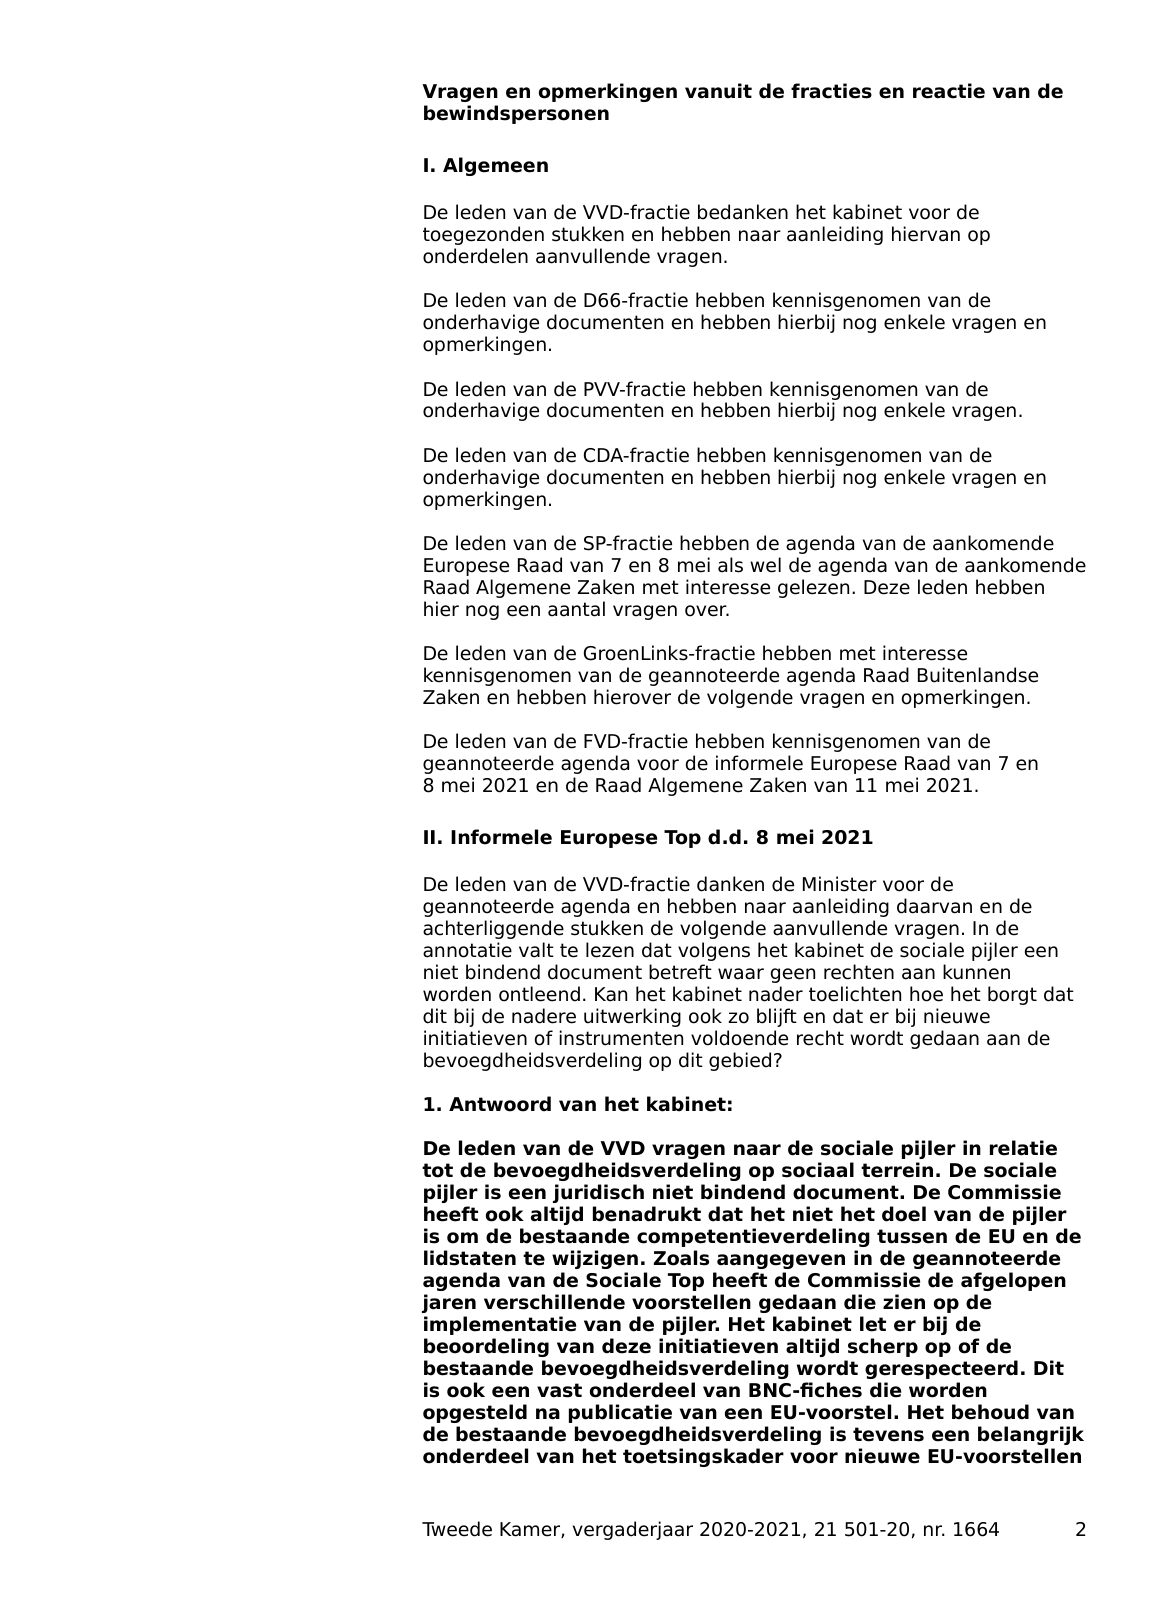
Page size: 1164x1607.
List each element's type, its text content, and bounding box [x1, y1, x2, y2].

text De leden van de D66-fractie hebben kennisgenomen van de onderhavige documenten en hebben hierbij nog enkele vragen en opmerkingen. [422, 290, 1087, 356]
subtitle II. Informele Europese Top d.d. 8 mei 2021 [422, 827, 1087, 849]
text De leden van de VVD-fractie danken de Minister voor de geannoteerde agenda en hebben naar aanleiding daarvan en de achterliggende stukken de volgende aanvullende vragen. In de annotatie valt te lezen dat volgens het kabinet de sociale pijler een niet bindend document betreft waar geen rechten aan kunnen worden ontleend. Kan het kabinet nader toelichten hoe het borgt dat dit bij de nadere uitwerking ook zo blijft en dat er bij nieuwe initiatieven of instrumenten voldoende recht wordt gedaan aan de bevoegdheidsverdeling op dit gebied? [422, 874, 1087, 1072]
text De leden van de VVD vragen naar de sociale pijler in relatie tot de bevoegdheidsverdeling op sociaal terrein. De sociale pijler is een juridisch niet bindend document. De Commissie heeft ook altijd benadrukt dat het niet het doel van de pijler is om de bestaande competentieverdeling tussen de EU en de lidstaten te wijzigen. Zoals aangegeven in de geannoteerde agenda van de Sociale Top heeft de Commissie de afgelopen jaren verschillende voorstellen gedaan die zien op de implementatie van de pijler. Het kabinet let er bij de beoordeling van deze initiatieven altijd scherp op of de bestaande bevoegdheidsverdeling wordt gerespecteerd. Dit is ook een vast onderdeel van BNC-fiches die worden opgesteld na publicatie van een EU-voorstel. Het behoud van de bestaande bevoegdheidsverdeling is tevens een belangrijk onderdeel van het toetsingskader voor nieuwe EU-voorstellen [422, 1138, 1087, 1468]
text De leden van de PVV-fractie hebben kennisgenomen van de onderhavige documenten en hebben hierbij nog enkele vragen. [422, 378, 1087, 422]
subtitle 1. Antwoord van het kabinet: [422, 1094, 1087, 1116]
text De leden van de GroenLinks-fractie hebben met interesse kennisgenomen van de geannoteerde agenda Raad Buitenlandse Zaken en hebben hierover de volgende vragen en opmerkingen. [422, 643, 1087, 709]
subtitle I. Algemeen [422, 155, 1087, 177]
text De leden van de FVD-fractie hebben kennisgenomen van de geannoteerde agenda voor de informele Europese Raad van 7 en 8 mei 2021 en de Raad Algemene Zaken van 11 mei 2021. [422, 731, 1087, 797]
text De leden van de VVD-fractie bedanken het kabinet voor de toegezonden stukken en hebben naar aanleiding hiervan op onderdelen aanvullende vragen. [422, 202, 1087, 268]
subtitle Vragen en opmerkingen vanuit de fracties en reactie van de bewindspersonen [422, 81, 1087, 125]
text De leden van de CDA-fractie hebben kennisgenomen van de onderhavige documenten en hebben hierbij nog enkele vragen en opmerkingen. [422, 444, 1087, 511]
text De leden van de SP-fractie hebben de agenda van de aankomende Europese Raad van 7 en 8 mei als wel de agenda van de aankomende Raad Algemene Zaken met interesse gelezen. Deze leden hebben hier nog een aantal vragen over. [422, 533, 1087, 621]
